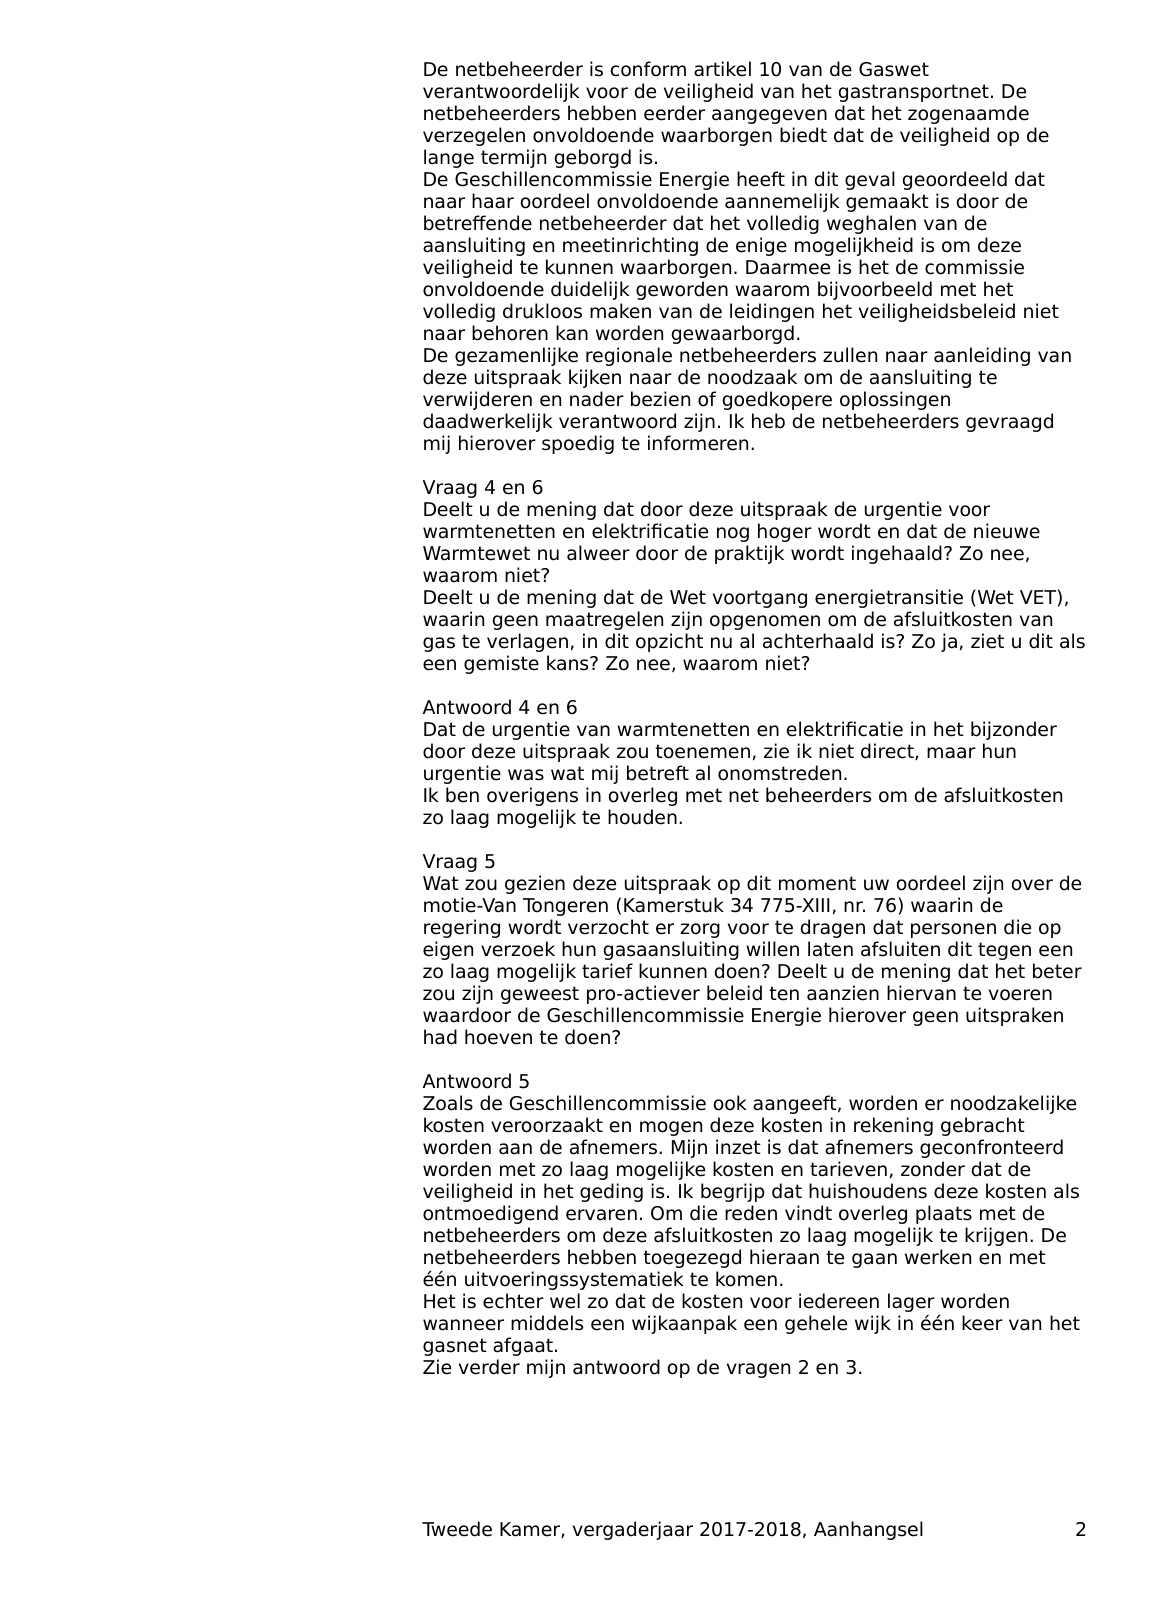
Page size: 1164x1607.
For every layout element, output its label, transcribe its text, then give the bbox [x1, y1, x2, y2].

text De Geschillencommissie Energie heeft in dit geval geoordeeld dat naar haar oordeel onvoldoende aannemelijk gemaakt is door de betreffende netbeheerder dat het volledig weghalen van de aansluiting en meetinrichting de enige mogelijkheid is om deze veiligheid te kunnen waarborgen. Daarmee is het de commissie onvoldoende duidelijk geworden waarom bijvoorbeeld met het volledig drukloos maken van de leidingen het veiligheidsbeleid niet naar behoren kan worden gewaarborgd. [422, 169, 1087, 345]
text Zie verder mijn antwoord op de vragen 2 en 3. [422, 1357, 1087, 1379]
text Vraag 5 [422, 851, 1087, 873]
text De netbeheerder is conform artikel 10 van de Gaswet verantwoordelijk voor de veiligheid van het gastransportnet. De netbeheerders hebben eerder aangegeven dat het zogenaamde verzegelen onvoldoende waarborgen biedt dat de veiligheid op de lange termijn geborgd is. [422, 59, 1087, 169]
text Deelt u de mening dat de Wet voortgang energietransitie (Wet VET), waarin geen maatregelen zijn opgenomen om de afsluitkosten van gas te verlagen, in dit opzicht nu al achterhaald is? Zo ja, ziet u dit als een gemiste kans? Zo nee, waarom niet? [422, 587, 1087, 675]
text Zoals de Geschillencommissie ook aangeeft, worden er noodzakelijke kosten veroorzaakt en mogen deze kosten in rekening gebracht worden aan de afnemers. Mijn inzet is dat afnemers geconfronteerd worden met zo laag mogelijke kosten en tarieven, zonder dat de veiligheid in het geding is. Ik begrijp dat huishoudens deze kosten als ontmoedigend ervaren. Om die reden vindt overleg plaats met de netbeheerders om deze afsluitkosten zo laag mogelijk te krijgen. De netbeheerders hebben toegezegd hieraan te gaan werken en met één uitvoeringssystematiek te komen. [422, 1093, 1087, 1291]
text Dat de urgentie van warmtenetten en elektrificatie in het bijzonder door deze uitspraak zou toenemen, zie ik niet direct, maar hun urgentie was wat mij betreft al onomstreden. [422, 719, 1087, 785]
text Deelt u de mening dat door deze uitspraak de urgentie voor warmtenetten en elektrificatie nog hoger wordt en dat de nieuwe Warmtewet nu alweer door de praktijk wordt ingehaald? Zo nee, waarom niet? [422, 499, 1087, 587]
text Antwoord 4 en 6 [422, 697, 1087, 719]
text Het is echter wel zo dat de kosten voor iedereen lager worden wanneer middels een wijkaanpak een gehele wijk in één keer van het gasnet afgaat. [422, 1291, 1087, 1357]
text Wat zou gezien deze uitspraak op dit moment uw oordeel zijn over de motie-Van Tongeren (Kamerstuk 34 775-XIII, nr. 76) waarin de regering wordt verzocht er zorg voor te dragen dat personen die op eigen verzoek hun gasaansluiting willen laten afsluiten dit tegen een zo laag mogelijk tarief kunnen doen? Deelt u de mening dat het beter zou zijn geweest pro-actiever beleid ten aanzien hiervan te voeren waardoor de Geschillencommissie Energie hierover geen uitspraken had hoeven te doen? [422, 873, 1087, 1049]
text Antwoord 5 [422, 1071, 1087, 1093]
text Ik ben overigens in overleg met net beheerders om de afsluitkosten zo laag mogelijk te houden. [422, 785, 1087, 829]
text Vraag 4 en 6 [422, 477, 1087, 499]
text De gezamenlijke regionale netbeheerders zullen naar aanleiding van deze uitspraak kijken naar de noodzaak om de aansluiting te verwijderen en nader bezien of goedkopere oplossingen daadwerkelijk verantwoord zijn. Ik heb de netbeheerders gevraagd mij hierover spoedig te informeren. [422, 345, 1087, 455]
